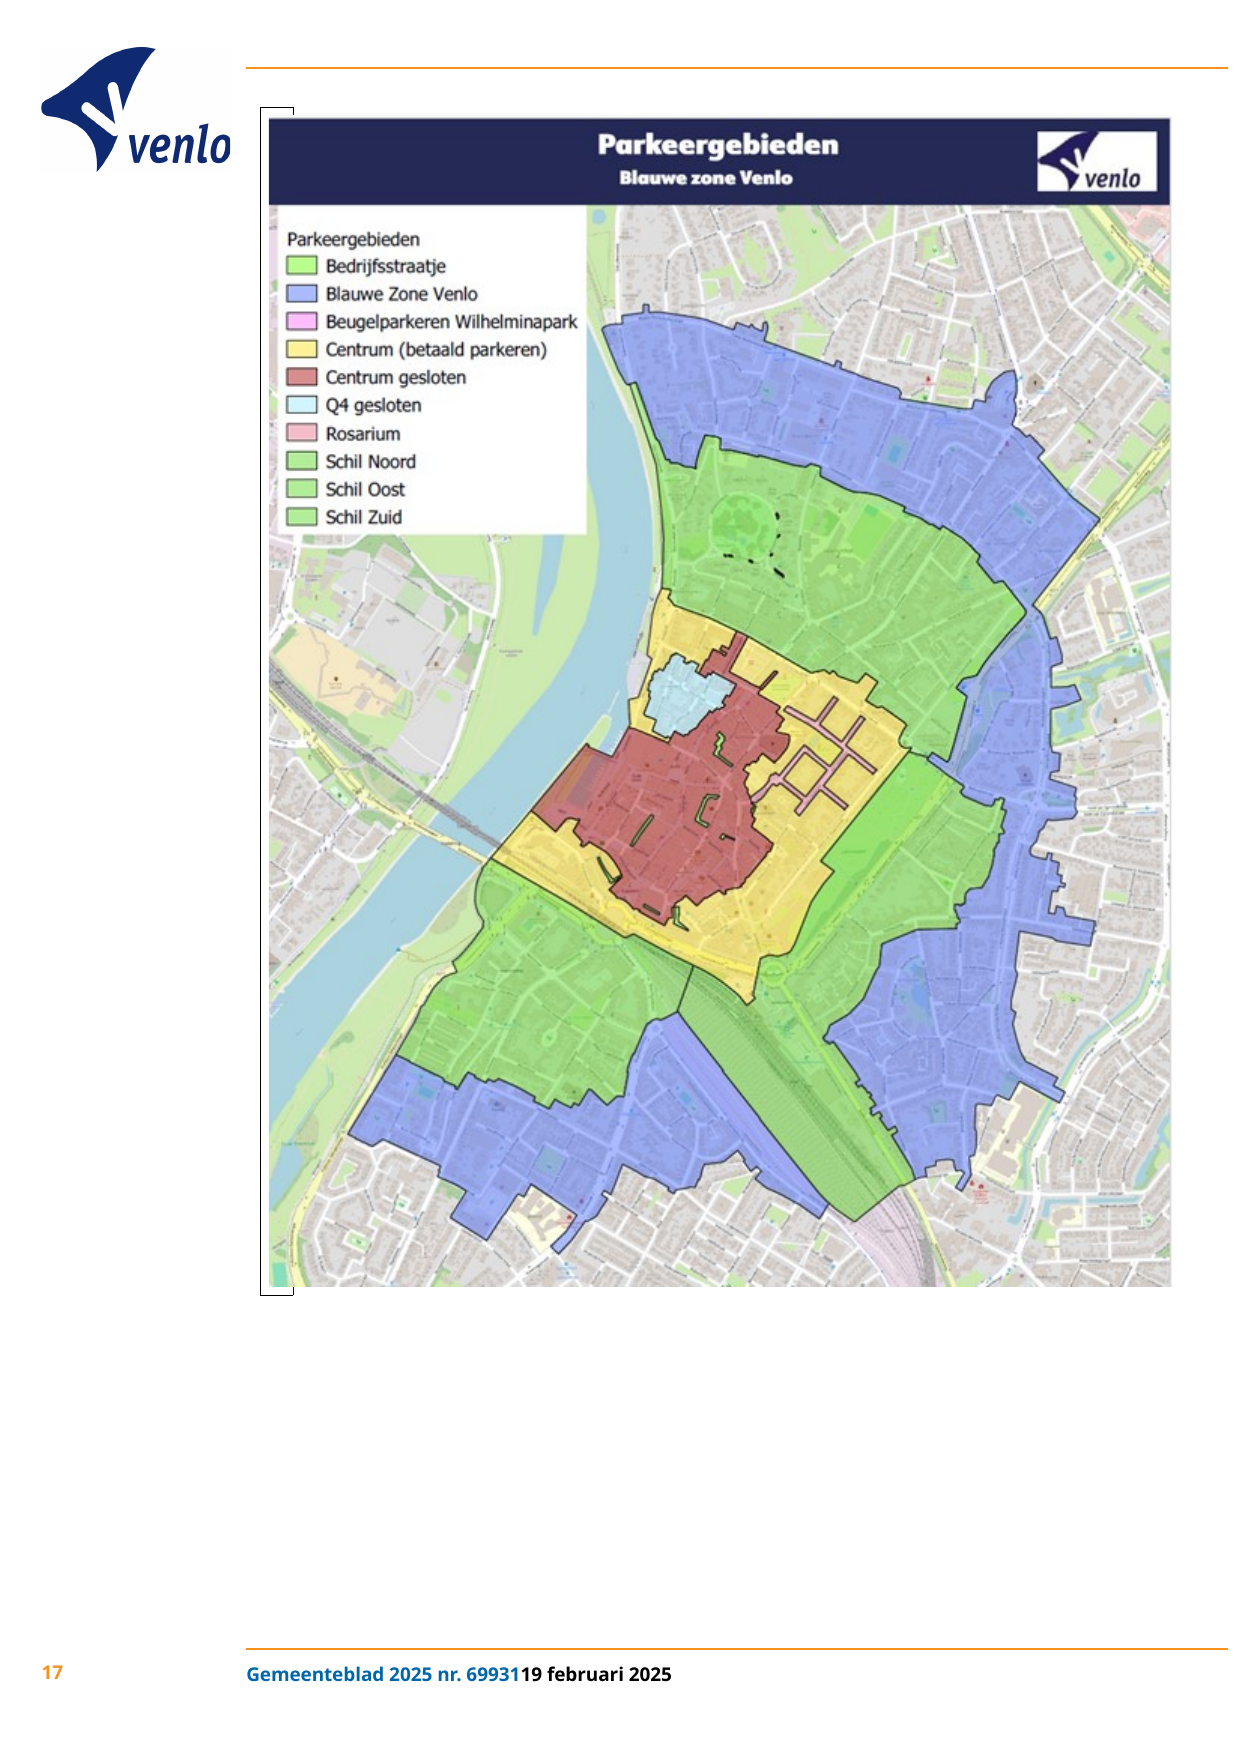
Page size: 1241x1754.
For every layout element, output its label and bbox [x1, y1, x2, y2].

picture [41, 47, 231, 172]
picture [268, 115, 1173, 1287]
